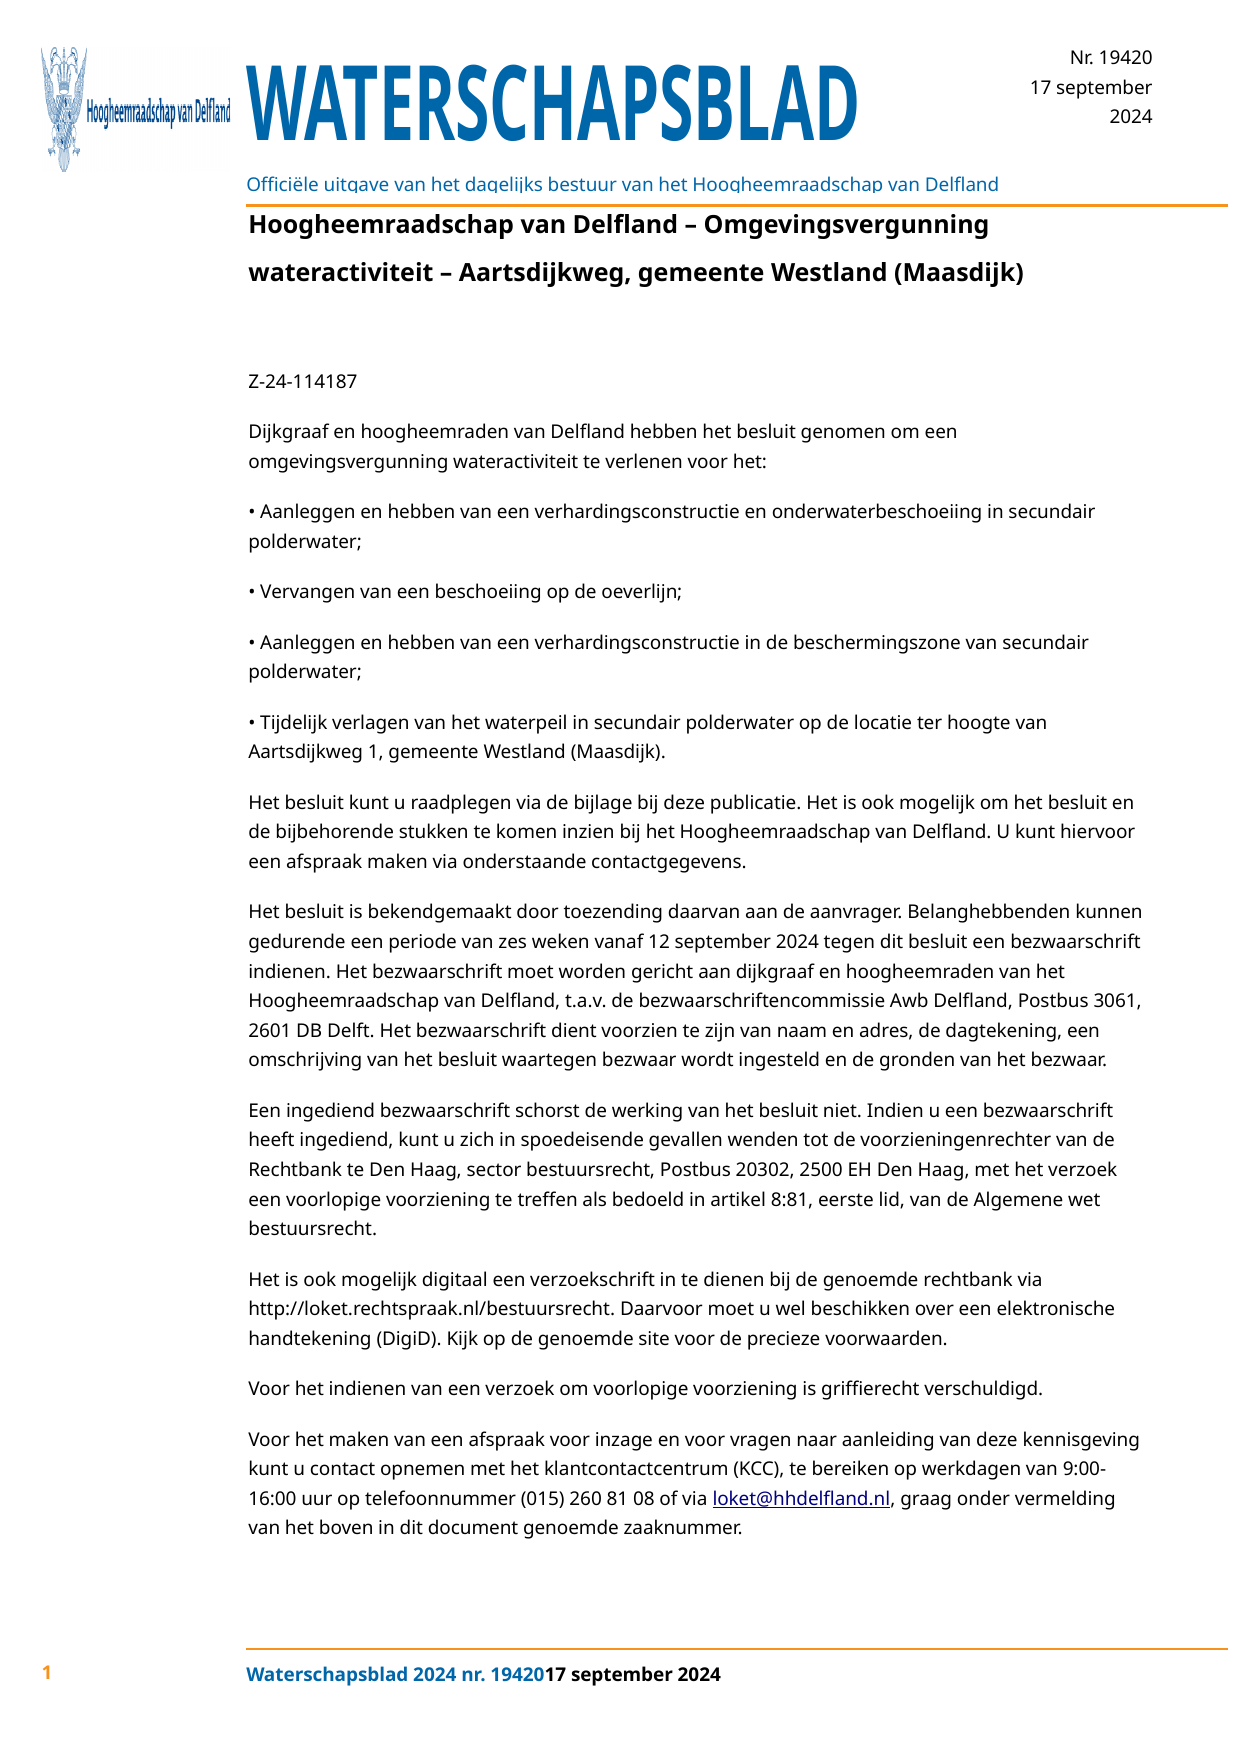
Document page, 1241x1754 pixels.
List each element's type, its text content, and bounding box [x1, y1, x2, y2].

text Dijkgraaf en hoogheemraden van Delfland hebben het besluit genomen om een omgevingsvergunning wateractiviteit te verlenen voor het: [248, 419, 1152, 474]
picture [41, 47, 231, 172]
text • Aanleggen en hebben van een verhardingsconstructie en onderwaterbeschoeiing in secundair polderwater; [248, 499, 1152, 554]
text Voor het maken van een afspraak voor inzage en voor vragen naar aanleiding van deze kennisgeving kunt u contact opnemen met het klantcontactcentrum (KCC), te bereiken op werkdagen van 9:00-16:00 uur op telefoonnummer (015) 260 81 08 of via loket@hhdelfland.nl, graag onder vermelding van het boven in dit document genoemde zaaknummer. [248, 1426, 1152, 1540]
text Voor het indienen van een verzoek om voorlopige voorziening is griffierecht verschuldigd. [248, 1375, 1152, 1401]
text Z-24-114187 [248, 368, 1152, 394]
text • Tijdelijk verlagen van het waterpeil in secundair polderwater op de locatie ter hoogte van Aartsdijkweg 1, gemeente Westland (Maasdijk). [248, 709, 1152, 764]
text Hoogheemraadschap van Delfland – Omgevingsvergunning wateractiviteit – Aartsdijkweg, gemeente Westland (Maasdijk) [248, 207, 1152, 288]
text • Aanleggen en hebben van een verhardingsconstructie in de beschermingszone van secundair polderwater; [248, 629, 1152, 684]
text Het is ook mogelijk digitaal een verzoekschrift in te dienen bij de genoemde rechtbank via http://loket.rechtspraak.nl/bestuursrecht. Daarvoor moet u wel beschikken over een elektronische handtekening (DigiD). Kijk op de genoemde site voor de precieze voorwaarden. [248, 1266, 1152, 1351]
text Een ingediend bezwaarschrift schorst de werking van het besluit niet. Indien u een bezwaarschrift heeft ingediend, kunt u zich in spoedeisende gevallen wenden tot de voorzieningenrechter van de Rechtbank te Den Haag, sector bestuursrecht, Postbus 20302, 2500 EH Den Haag, met het verzoek een voorlopige voorziening te treffen als bedoeld in artikel 8:81, eerste lid, van de Algemene wet bestuursrecht. [248, 1097, 1152, 1241]
text Het besluit is bekendgemaakt door toezending daarvan aan de aanvrager. Belanghebbenden kunnen gedurende een periode van zes weken vanaf 12 september 2024 tegen dit besluit een bezwaarschrift indienen. Het bezwaarschrift moet worden gericht aan dijkgraaf en hoogheemraden van het Hoogheemraadschap van Delfland, t.a.v. de bezwaarschriftencommissie Awb Delfland, Postbus 3061, 2601 DB Delft. Het bezwaarschrift dient voorzien te zijn van naam en adres, de dagtekening, een omschrijving van het besluit waartegen bezwaar wordt ingesteld en de gronden van het bezwaar. [248, 899, 1152, 1072]
text • Vervangen van een beschoeiing op de oeverlijn; [248, 579, 1152, 604]
text Het besluit kunt u raadplegen via de bijlage bij deze publicatie. Het is ook mogelijk om het besluit en de bijbehorende stukken te komen inzien bij het Hoogheemraadschap van Delfland. U kunt hiervoor een afspraak maken via onderstaande contactgegevens. [248, 789, 1152, 874]
